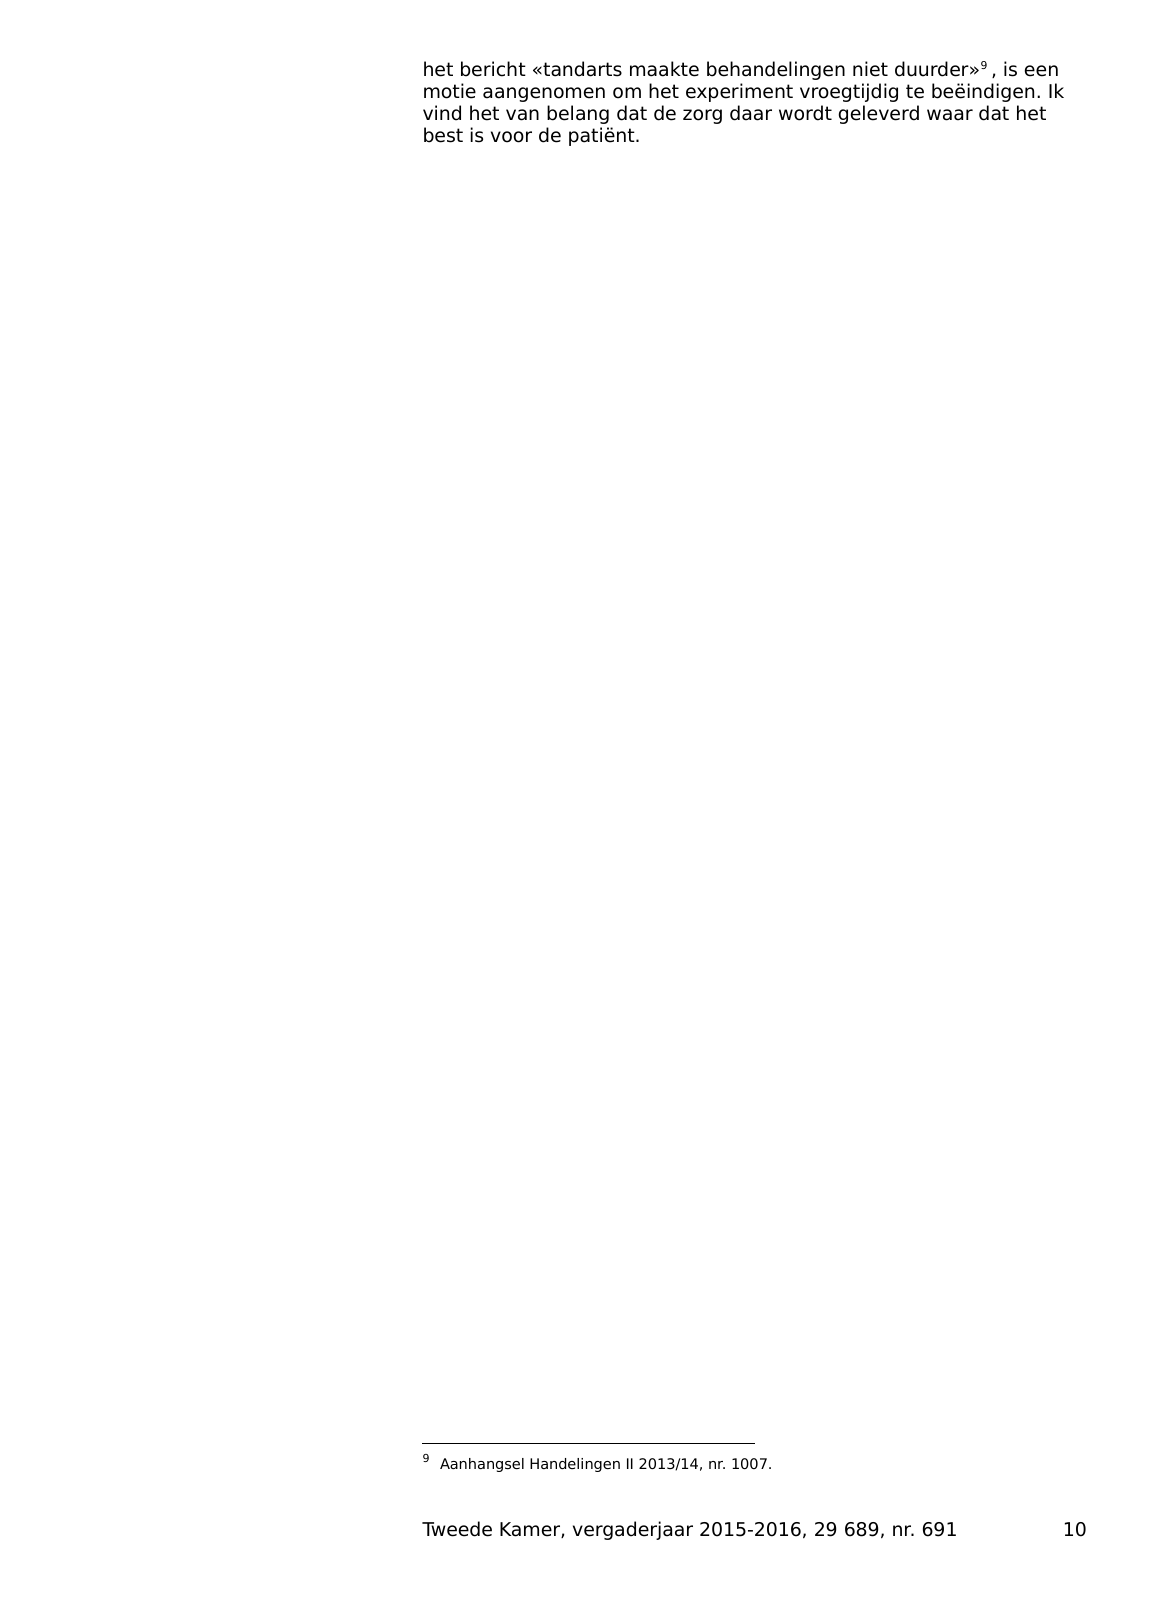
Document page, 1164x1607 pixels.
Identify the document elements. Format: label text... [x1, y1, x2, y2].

text het bericht «tandarts maakte behandelingen niet duurder», is een motie aangenomen om het experiment vroegtijdig te beëindigen. Ik vind het van belang dat de zorg daar wordt geleverd waar dat het best is voor de patiënt. [422, 59, 1087, 147]
text Aanhangsel Handelingen II 2013/14, nr. 1007. [422, 1452, 1087, 1474]
